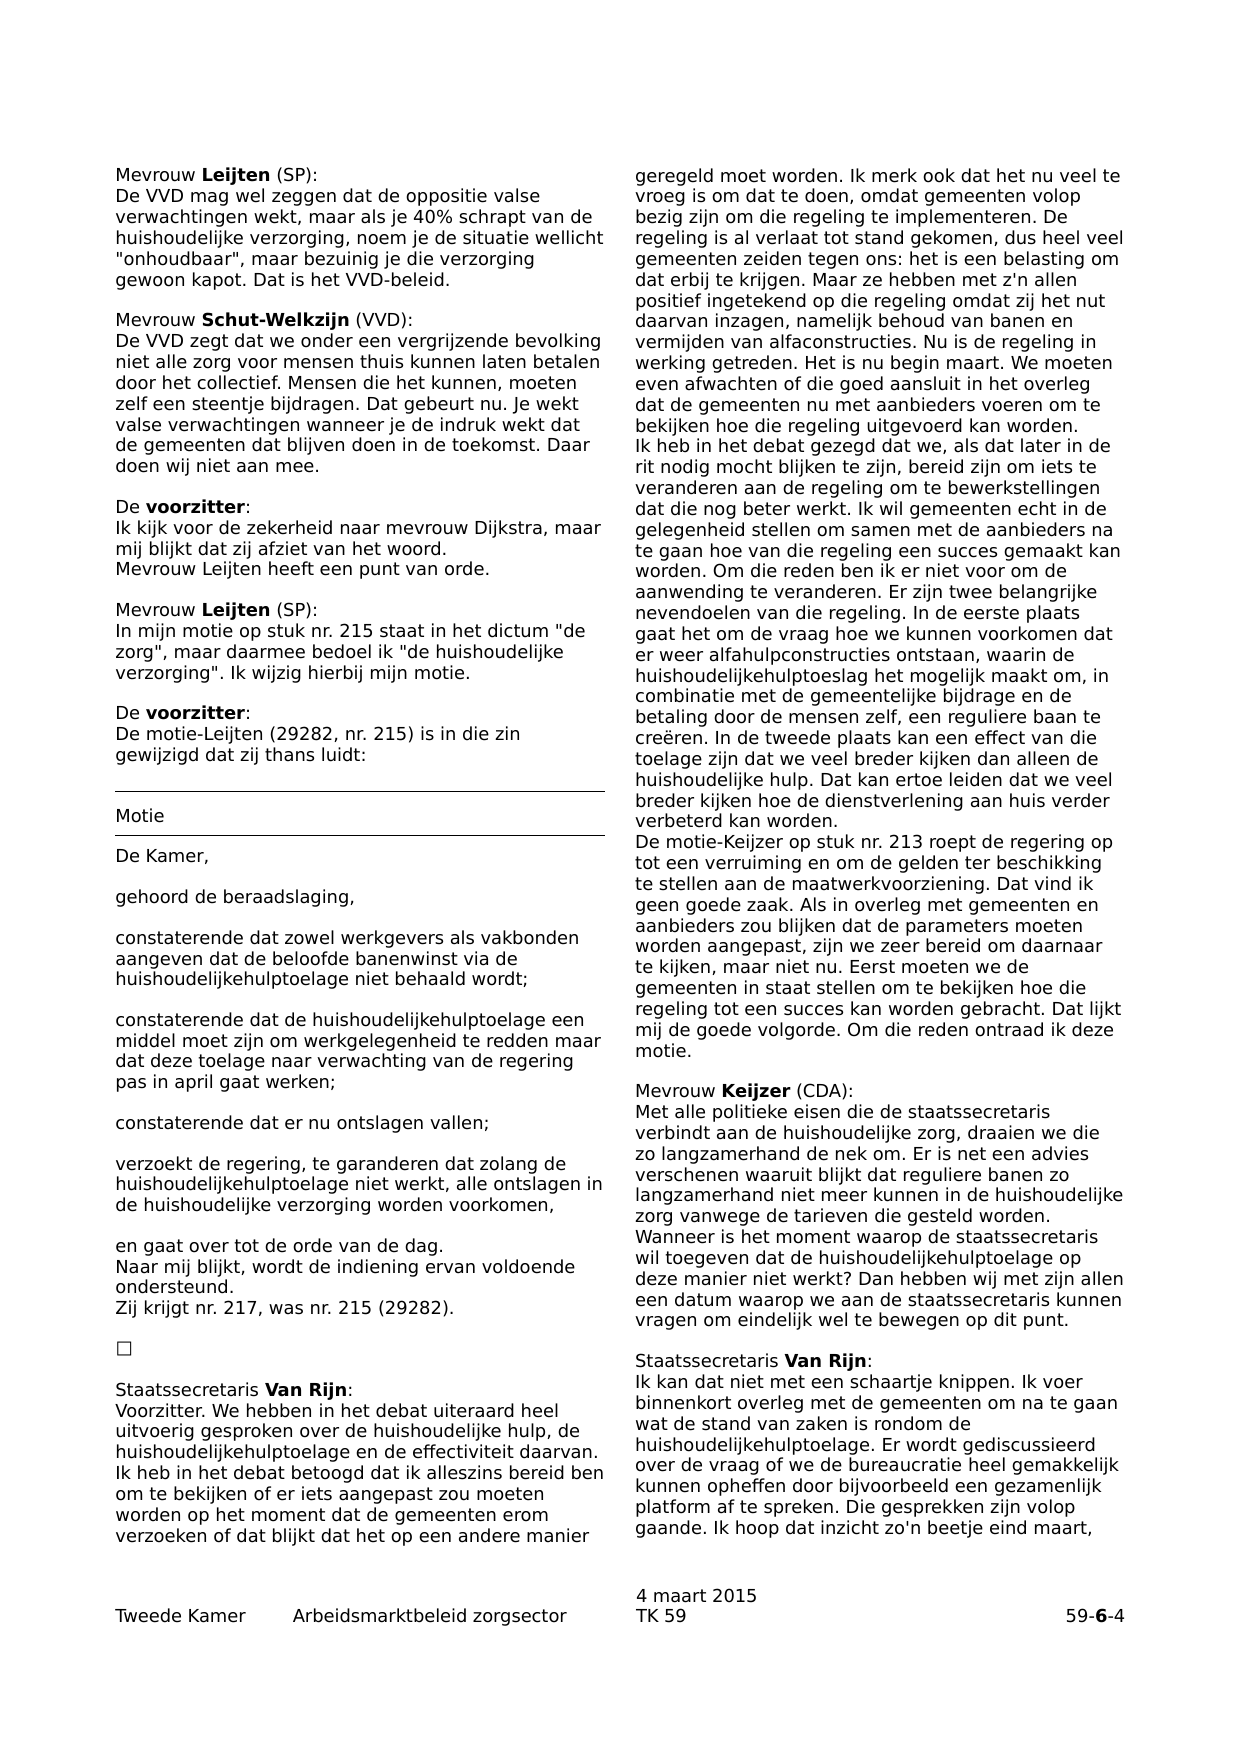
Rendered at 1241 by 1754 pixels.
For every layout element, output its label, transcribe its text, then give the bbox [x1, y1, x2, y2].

text en gaat over tot de orde van de dag. [115, 1236, 605, 1256]
text Staatssecretaris Van Rijn: [115, 1380, 605, 1400]
text Mevrouw Schut-Welkzijn (VVD): [115, 310, 605, 331]
text Ik heb in het debat gezegd dat we, als dat later in de rit nodig mocht blijken te zijn, bereid zijn om iets te veranderen aan de regeling om te bewerkstellingen dat die nog beter werkt. Ik wil gemeenten echt in de gelegenheid stellen om samen met de aanbieders na te gaan hoe van die regeling een succes gemaakt kan worden. Om die reden ben ik er niet voor om de aanwending te veranderen. Er zijn twee belangrijke nevendoelen van die regeling. In de eerste plaats gaat het om de vraag hoe we kunnen voorkomen dat er weer alfahulpconstructies ontstaan, waarin de huishoudelijkehulptoeslag het mogelijk maakt om, in combinatie met de gemeentelijke bijdrage en de betaling door de mensen zelf, een reguliere baan te creëren. In de tweede plaats kan een effect van die toelage zijn dat we veel breder kijken dan alleen de huishoudelijke hulp. Dat kan ertoe leiden dat we veel breder kijken hoe de dienstverlening aan huis verder verbeterd kan worden. [635, 436, 1125, 832]
text Staatssecretaris Van Rijn: [635, 1351, 1125, 1372]
text In mijn motie op stuk nr. 215 staat in het dictum "de zorg", maar daarmee bedoel ik "de huishoudelijke verzorging". Ik wijzig hierbij mijn motie. [115, 621, 605, 683]
text Ik kan dat niet met een schaartje knippen. Ik voer binnenkort overleg met de gemeenten om na te gaan wat de stand van zaken is rondom de huishoudelijkehulptoelage. Er wordt gediscussieerd over de vraag of we de bureaucratie heel gemakkelijk kunnen opheffen door bijvoorbeeld een gezamenlijk platform af te spreken. Die gesprekken zijn volop gaande. Ik hoop dat inzicht zo'n beetje eind maart, [635, 1372, 1125, 1538]
text Voorzitter. We hebben in het debat uiteraard heel uitvoerig gesproken over de huishoudelijke hulp, de huishoudelijkehulptoelage en de effectiviteit daarvan. Ik heb in het debat betoogd dat ik alleszins bereid ben om te bekijken of er iets aangepast zou moeten worden op het moment dat de gemeenten erom verzoeken of dat blijkt dat het op een andere manier [115, 1400, 605, 1546]
text Motie [115, 806, 605, 826]
text constaterende dat er nu ontslagen vallen; [115, 1113, 605, 1133]
text Zij krijgt nr. 217, was nr. 215 (29282). [115, 1298, 605, 1319]
text Mevrouw Keijzer (CDA): [635, 1081, 1125, 1102]
text Ik kijk voor de zekerheid naar mevrouw Dijkstra, maar mij blijkt dat zij afziet van het woord. [115, 517, 605, 559]
text De voorzitter: [115, 497, 605, 517]
text De Kamer, [115, 846, 605, 867]
text De VVD mag wel zeggen dat de oppositie valse verwachtingen wekt, maar als je 40% schrapt van de huishoudelijke verzorging, noem je de situatie wellicht "onhoudbaar", maar bezuinig je die verzorging gewoon kapot. Dat is het VVD-beleid. [115, 186, 605, 290]
text Naar mij blijkt, wordt de indiening ervan voldoende ondersteund. [115, 1256, 605, 1298]
text De motie-Leijten (29282, nr. 215) is in die zin gewijzigd dat zij thans luidt: [115, 724, 605, 766]
text ⬜ [115, 1339, 605, 1360]
text Mevrouw Leijten (SP): [115, 600, 605, 621]
text constaterende dat de huishoudelijkehulptoelage een middel moet zijn om werkgelegenheid te redden maar dat deze toelage naar verwachting van de regering pas in april gaat werken; [115, 1010, 605, 1093]
text constaterende dat zowel werkgevers als vakbonden aangeven dat de beloofde banenwinst via de huishoudelijkehulptoelage niet behaald wordt; [115, 928, 605, 990]
text verzoekt de regering, te garanderen dat zolang de huishoudelijkehulptoelage niet werkt, alle ontslagen in de huishoudelijke verzorging worden voorkomen, [115, 1153, 605, 1216]
text geregeld moet worden. Ik merk ook dat het nu veel te vroeg is om dat te doen, omdat gemeenten volop bezig zijn om die regeling te implementeren. De regeling is al verlaat tot stand gekomen, dus heel veel gemeenten zeiden tegen ons: het is een belasting om dat erbij te krijgen. Maar ze hebben met z'n allen positief ingetekend op die regeling omdat zij het nut daarvan inzagen, namelijk behoud van banen en vermijden van alfaconstructies. Nu is de regeling in werking getreden. Het is nu begin maart. We moeten even afwachten of die goed aansluit in het overleg dat de gemeenten nu met aanbieders voeren om te bekijken hoe die regeling uitgevoerd kan worden. [635, 165, 1125, 436]
text De voorzitter: [115, 703, 605, 724]
text De VVD zegt dat we onder een vergrijzende bevolking niet alle zorg voor mensen thuis kunnen laten betalen door het collectief. Mensen die het kunnen, moeten zelf een steentje bijdragen. Dat gebeurt nu. Je wekt valse verwachtingen wanneer je de indruk wekt dat de gemeenten dat blijven doen in de toekomst. Daar doen wij niet aan mee. [115, 331, 605, 477]
text Mevrouw Leijten heeft een punt van orde. [115, 559, 605, 580]
text gehoord de beraadslaging, [115, 887, 605, 908]
text De motie-Keijzer op stuk nr. 213 roept de regering op tot een verruiming en om de gelden ter beschikking te stellen aan de maatwerkvoorziening. Dat vind ik geen goede zaak. Als in overleg met gemeenten en aanbieders zou blijken dat de parameters moeten worden aangepast, zijn we zeer bereid om daarnaar te kijken, maar niet nu. Eerst moeten we de gemeenten in staat stellen om te bekijken hoe die regeling tot een succes kan worden gebracht. Dat lijkt mij de goede volgorde. Om die reden ontraad ik deze motie. [635, 832, 1125, 1061]
text Met alle politieke eisen die de staatssecretaris verbindt aan de huishoudelijke zorg, draaien we die zo langzamerhand de nek om. Er is net een advies verschenen waaruit blijkt dat reguliere banen zo langzamerhand niet meer kunnen in de huishoudelijke zorg vanwege de tarieven die gesteld worden. Wanneer is het moment waarop de staatssecretaris wil toegeven dat de huishoudelijkehulptoelage op deze manier niet werkt? Dan hebben wij met zijn allen een datum waarop we aan de staatssecretaris kunnen vragen om eindelijk wel te bewegen op dit punt. [635, 1102, 1125, 1331]
text Mevrouw Leijten (SP): [115, 165, 605, 186]
